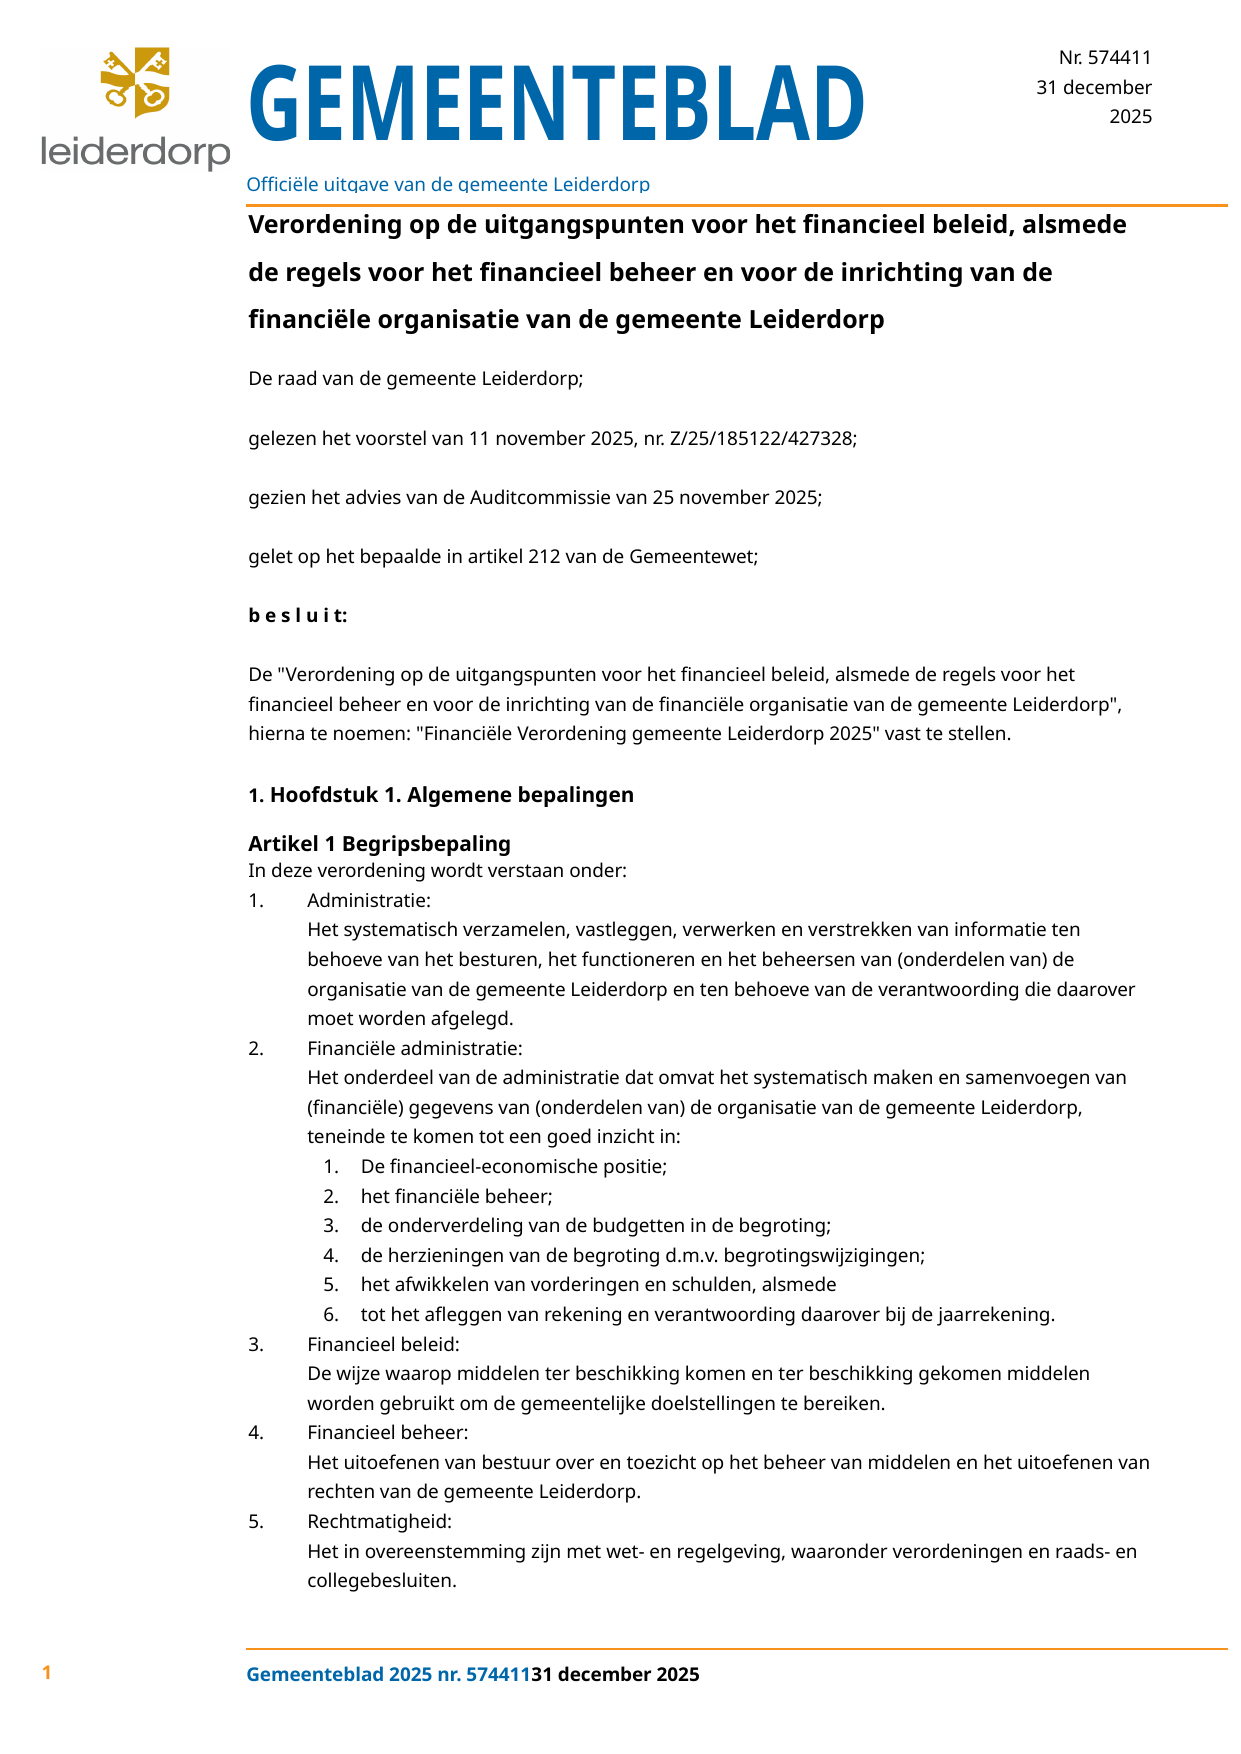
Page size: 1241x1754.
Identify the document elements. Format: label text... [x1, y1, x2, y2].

text gezien het advies van de Auditcommissie van 25 november 2025; [248, 484, 1152, 509]
text b e s l u i t: [248, 602, 1152, 628]
list het afwikkelen van vorderingen en schulden, alsmede [323, 1272, 1152, 1297]
list Het in overeenstemming zijn met wet- en regelgeving, waaronder verordeningen en raads- en collegebesluiten. [248, 1538, 1152, 1593]
list de onderverdeling van de budgetten in de begroting; [323, 1212, 1152, 1238]
list Financiële administratie: [248, 1035, 1152, 1061]
list Financieel beleid: [248, 1331, 1152, 1356]
list het financiële beheer; [323, 1183, 1152, 1208]
list Financieel beheer: [248, 1419, 1152, 1445]
text De "Verordening op de uitgangspunten voor het financieel beleid, alsmede de regels voor het financieel beheer en voor de inrichting van de financiële organisatie van de gemeente Leiderdorp", hierna te noemen: "Financiële Verordening gemeente Leiderdorp 2025" vast te stellen. [248, 661, 1152, 746]
text gelet op het bepaalde in artikel 212 van de Gemeentewet; [248, 543, 1152, 569]
picture [41, 47, 231, 172]
list De financieel-economische positie; [323, 1153, 1152, 1179]
text De raad van de gemeente Leiderdorp; [248, 366, 1152, 391]
list Het uitoefenen van bestuur over en toezicht op het beheer van middelen en het uitoefenen van rechten van de gemeente Leiderdorp. [248, 1449, 1152, 1504]
list De wijze waarop middelen ter beschikking komen en ter beschikking gekomen middelen worden gebruikt om de gemeentelijke doelstellingen te bereiken. [248, 1360, 1152, 1416]
text 1. Hoofdstuk 1. Algemene bepalingen [248, 780, 1152, 808]
list tot het afleggen van rekening en verantwoording daarover bij de jaarrekening. [323, 1301, 1152, 1327]
text Verordening op de uitgangspunten voor het financieel beleid, alsmede de regels voor het financieel beheer en voor de inrichting van de financiële organisatie van de gemeente Leiderdorp [248, 207, 1152, 336]
list Administratie: [248, 887, 1152, 913]
list de herzieningen van de begroting d.m.v. begrotingswijzigingen; [323, 1242, 1152, 1268]
text gelezen het voorstel van 11 november 2025, nr. Z/25/185122/427328; [248, 425, 1152, 450]
list Het onderdeel van de administratie dat omvat het systematisch maken en samenvoegen van (financiële) gegevens van (onderdelen van) de organisatie van de gemeente Leiderdorp, teneinde te komen tot een goed inzicht in: [248, 1064, 1152, 1149]
list Het systematisch verzamelen, vastleggen, verwerken en verstrekken van informatie ten behoeve van het besturen, het functioneren en het beheersen van (onderdelen van) de organisatie van de gemeente Leiderdorp en ten behoeve van de verantwoording die daarover moet worden afgelegd. [248, 917, 1152, 1031]
list Rechtmatigheid: [248, 1508, 1152, 1534]
text Artikel 1 Begripsbepaling [248, 829, 1152, 857]
text In deze verordening wordt verstaan onder: [248, 857, 1152, 883]
